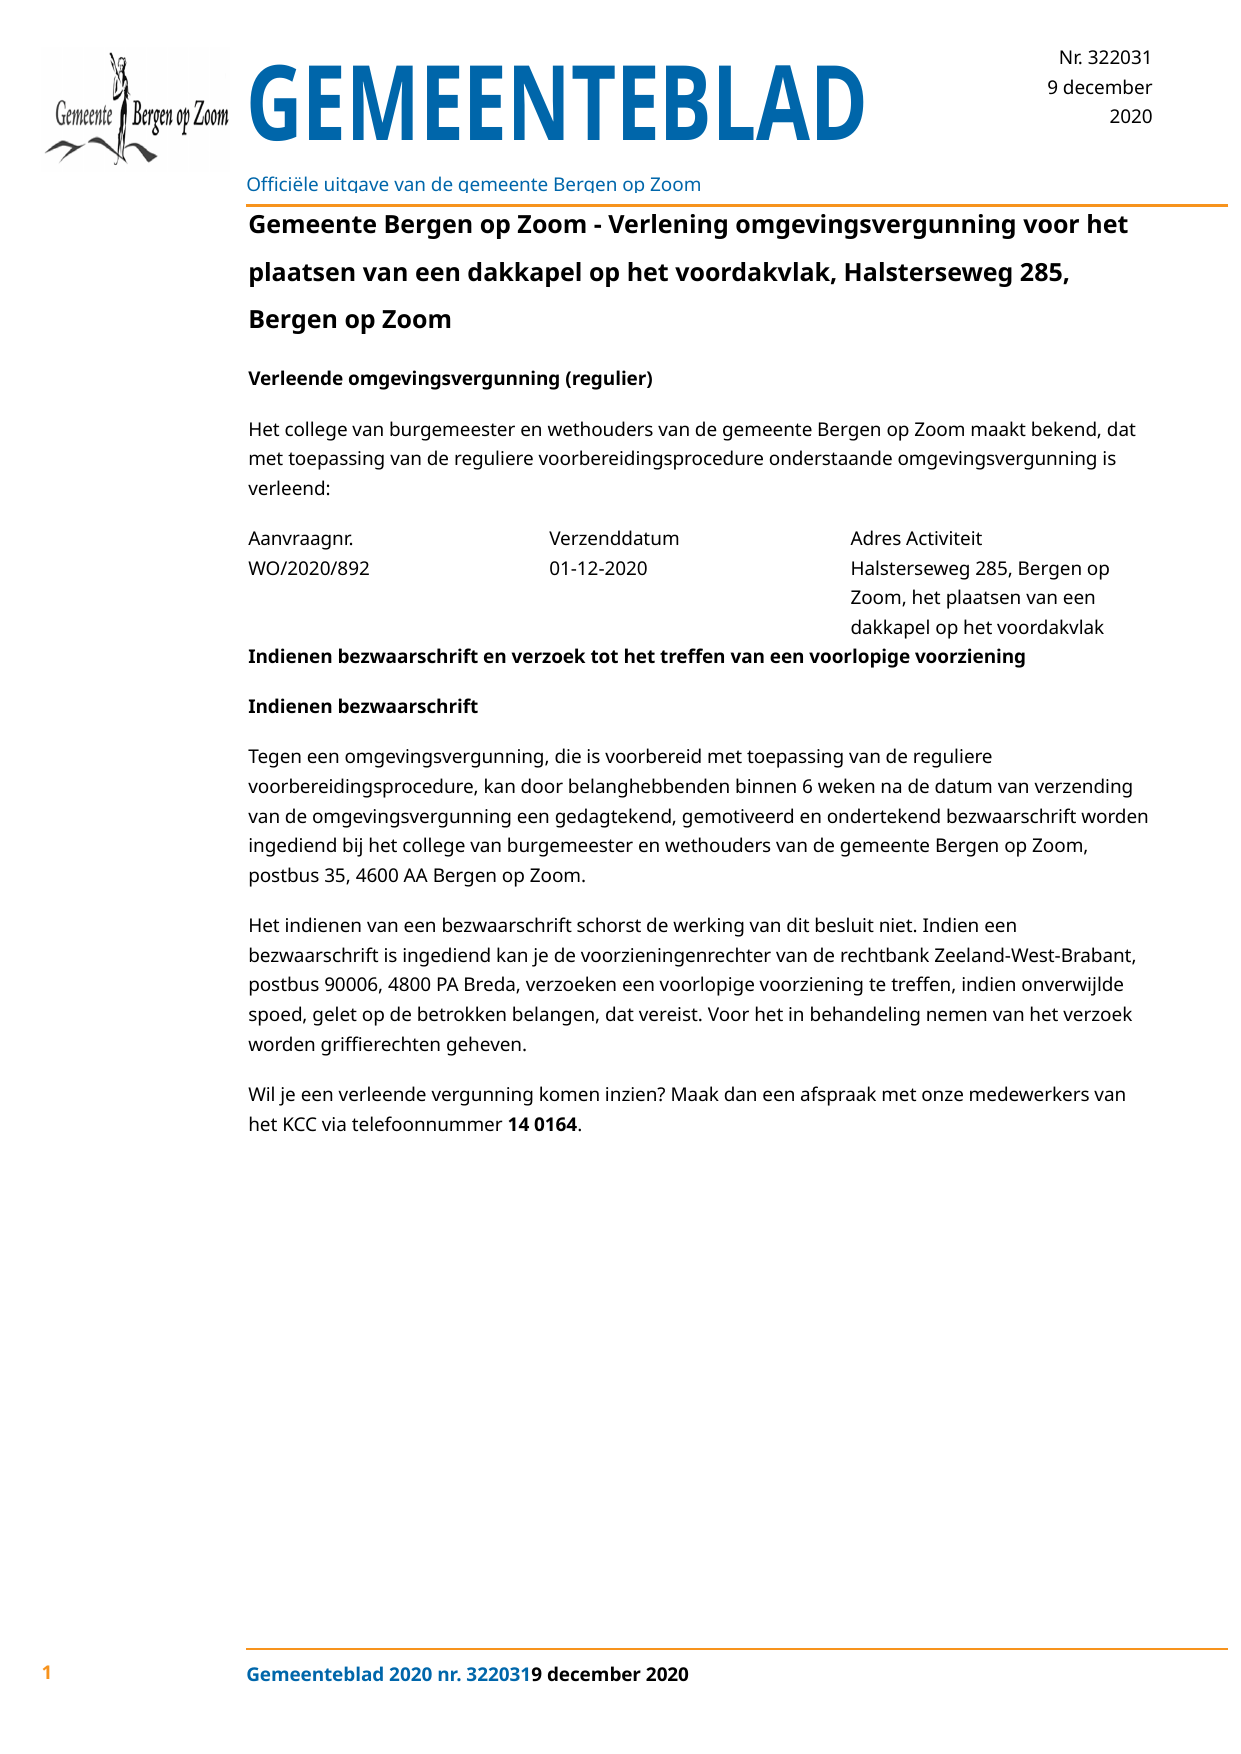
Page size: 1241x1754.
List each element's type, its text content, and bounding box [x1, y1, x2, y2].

text Het college van burgemeester en wethouders van de gemeente Bergen op Zoom maakt bekend, dat met toepassing van de reguliere voorbereidingsprocedure onderstaande omgevingsvergunning is verleend: [248, 416, 1152, 501]
text Indienen bezwaarschrift [248, 693, 1152, 719]
text Gemeente Bergen op Zoom - Verlening omgevingsvergunning voor het plaatsen van een dakkapel op het voordakvlak, Halsterseweg 285, Bergen op Zoom [248, 207, 1152, 336]
text Wil je een verleende vergunning komen inzien? Maak dan een afspraak met onze medewerkers van het KCC via telefoonnummer 14 0164. [248, 1081, 1152, 1136]
text Verleende omgevingsvergunning (regulier) [248, 366, 1152, 391]
table_header Halsterseweg 285, Bergen op Zoom, het plaatsen van een dakkapel op het voordakvlak [850, 555, 1152, 639]
table_header WO/2020/892 [248, 555, 549, 639]
text Tegen een omgevingsvergunning, die is voorbereid met toepassing van de reguliere voorbereidingsprocedure, kan door belanghebbenden binnen 6 weken na de datum van verzending van de omgevingsvergunning een gedagtekend, gemotiveerd en ondertekend bezwaarschrift worden ingediend bij het college van burgemeester en wethouders van de gemeente Bergen op Zoom, postbus 35, 4600 AA Bergen op Zoom. [248, 744, 1152, 888]
table_header 01-12-2020 [549, 555, 850, 639]
table_header Verzenddatum [549, 526, 850, 551]
table_header Aanvraagnr. [248, 526, 549, 551]
text Het indienen van een bezwaarschrift schorst de werking van dit besluit niet. Indien een bezwaarschrift is ingediend kan je de voorzieningenrechter van de rechtbank Zeeland-West-Brabant, postbus 90006, 4800 PA Breda, verzoeken een voorlopige voorziening te treffen, indien onverwijlde spoed, gelet op de betrokken belangen, dat vereist. Voor het in behandeling nemen van het verzoek worden griffierechten geheven. [248, 912, 1152, 1056]
text Indienen bezwaarschrift en verzoek tot het treffen van een voorlopige voorziening [248, 643, 1152, 668]
picture [41, 47, 231, 172]
table_header Adres Activiteit [850, 526, 1152, 551]
